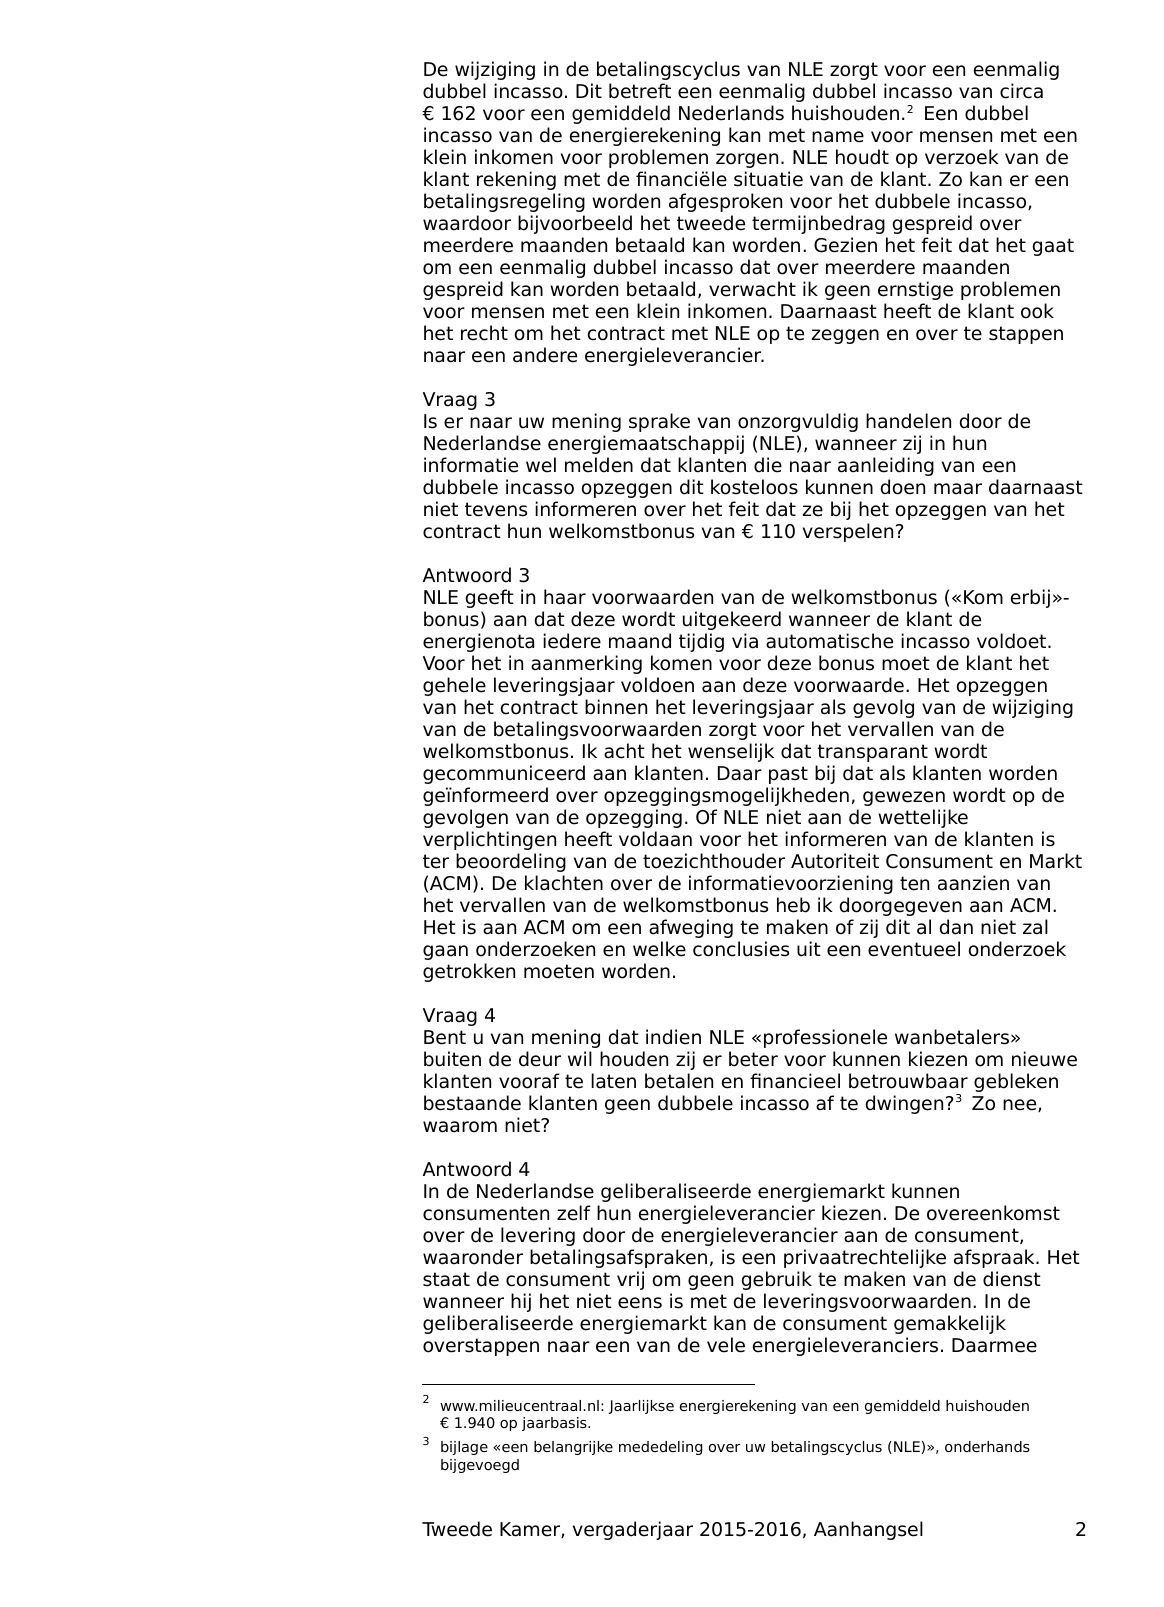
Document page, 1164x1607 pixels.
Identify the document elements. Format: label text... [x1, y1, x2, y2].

text Is er naar uw mening sprake van onzorgvuldig handelen door de Nederlandse energiemaatschappij (NLE), wanneer zij in hun informatie wel melden dat klanten die naar aanleiding van een dubbele incasso opzeggen dit kosteloos kunnen doen maar daarnaast niet tevens informeren over het feit dat ze bij het opzeggen van het contract hun welkomstbonus van € 110 verspelen? [422, 411, 1087, 543]
text De wijziging in de betalingscyclus van NLE zorgt voor een eenmalig dubbel incasso. Dit betreft een eenmalig dubbel incasso van circa € 162 voor een gemiddeld Nederlands huishouden. Een dubbel incasso van de energierekening kan met name voor mensen met een klein inkomen voor problemen zorgen. NLE houdt op verzoek van de klant rekening met de financiële situatie van de klant. Zo kan er een betalingsregeling worden afgesproken voor het dubbele incasso, waardoor bijvoorbeeld het tweede termijnbedrag gespreid over meerdere maanden betaald kan worden. Gezien het feit dat het gaat om een eenmalig dubbel incasso dat over meerdere maanden gespreid kan worden betaald, verwacht ik geen ernstige problemen voor mensen met een klein inkomen. Daarnaast heeft de klant ook het recht om het contract met NLE op te zeggen en over te stappen naar een andere energieleverancier. [422, 59, 1087, 367]
text Antwoord 4 [422, 1159, 1087, 1181]
text Vraag 4 [422, 1005, 1087, 1027]
text www.milieucentraal.nl: Jaarlijkse energierekening van een gemiddeld huishouden € 1.940 op jaarbasis. [422, 1393, 1087, 1432]
text Antwoord 3 [422, 565, 1087, 587]
text Vraag 3 [422, 389, 1087, 411]
text NLE geeft in haar voorwaarden van de welkomstbonus («Kom erbij»-bonus) aan dat deze wordt uitgekeerd wanneer de klant de energienota iedere maand tijdig via automatische incasso voldoet. Voor het in aanmerking komen voor deze bonus moet de klant het gehele leveringsjaar voldoen aan deze voorwaarde. Het opzeggen van het contract binnen het leveringsjaar als gevolg van de wijziging van de betalingsvoorwaarden zorgt voor het vervallen van de welkomstbonus. Ik acht het wenselijk dat transparant wordt gecommuniceerd aan klanten. Daar past bij dat als klanten worden geïnformeerd over opzeggingsmogelijkheden, gewezen wordt op de gevolgen van de opzegging. Of NLE niet aan de wettelijke verplichtingen heeft voldaan voor het informeren van de klanten is ter beoordeling van de toezichthouder Autoriteit Consument en Markt (ACM). De klachten over de informatievoorziening ten aanzien van het vervallen van de welkomstbonus heb ik doorgegeven aan ACM. Het is aan ACM om een afweging te maken of zij dit al dan niet zal gaan onderzoeken en welke conclusies uit een eventueel onderzoek getrokken moeten worden. [422, 587, 1087, 983]
text Bent u van mening dat indien NLE «professionele wanbetalers» buiten de deur wil houden zij er beter voor kunnen kiezen om nieuwe klanten vooraf te laten betalen en financieel betrouwbaar gebleken bestaande klanten geen dubbele incasso af te dwingen? Zo nee, waarom niet? [422, 1027, 1087, 1137]
text In de Nederlandse geliberaliseerde energiemarkt kunnen consumenten zelf hun energieleverancier kiezen. De overeenkomst over de levering door de energieleverancier aan de consument, waaronder betalingsafspraken, is een privaatrechtelijke afspraak. Het staat de consument vrij om geen gebruik te maken van de dienst wanneer hij het niet eens is met de leveringsvoorwaarden. In de geliberaliseerde energiemarkt kan de consument gemakkelijk overstappen naar een van de vele energieleveranciers. Daarmee [422, 1181, 1087, 1357]
text bijlage «een belangrijke mededeling over uw betalingscyclus (NLE)», onderhands bijgevoegd [422, 1435, 1087, 1474]
